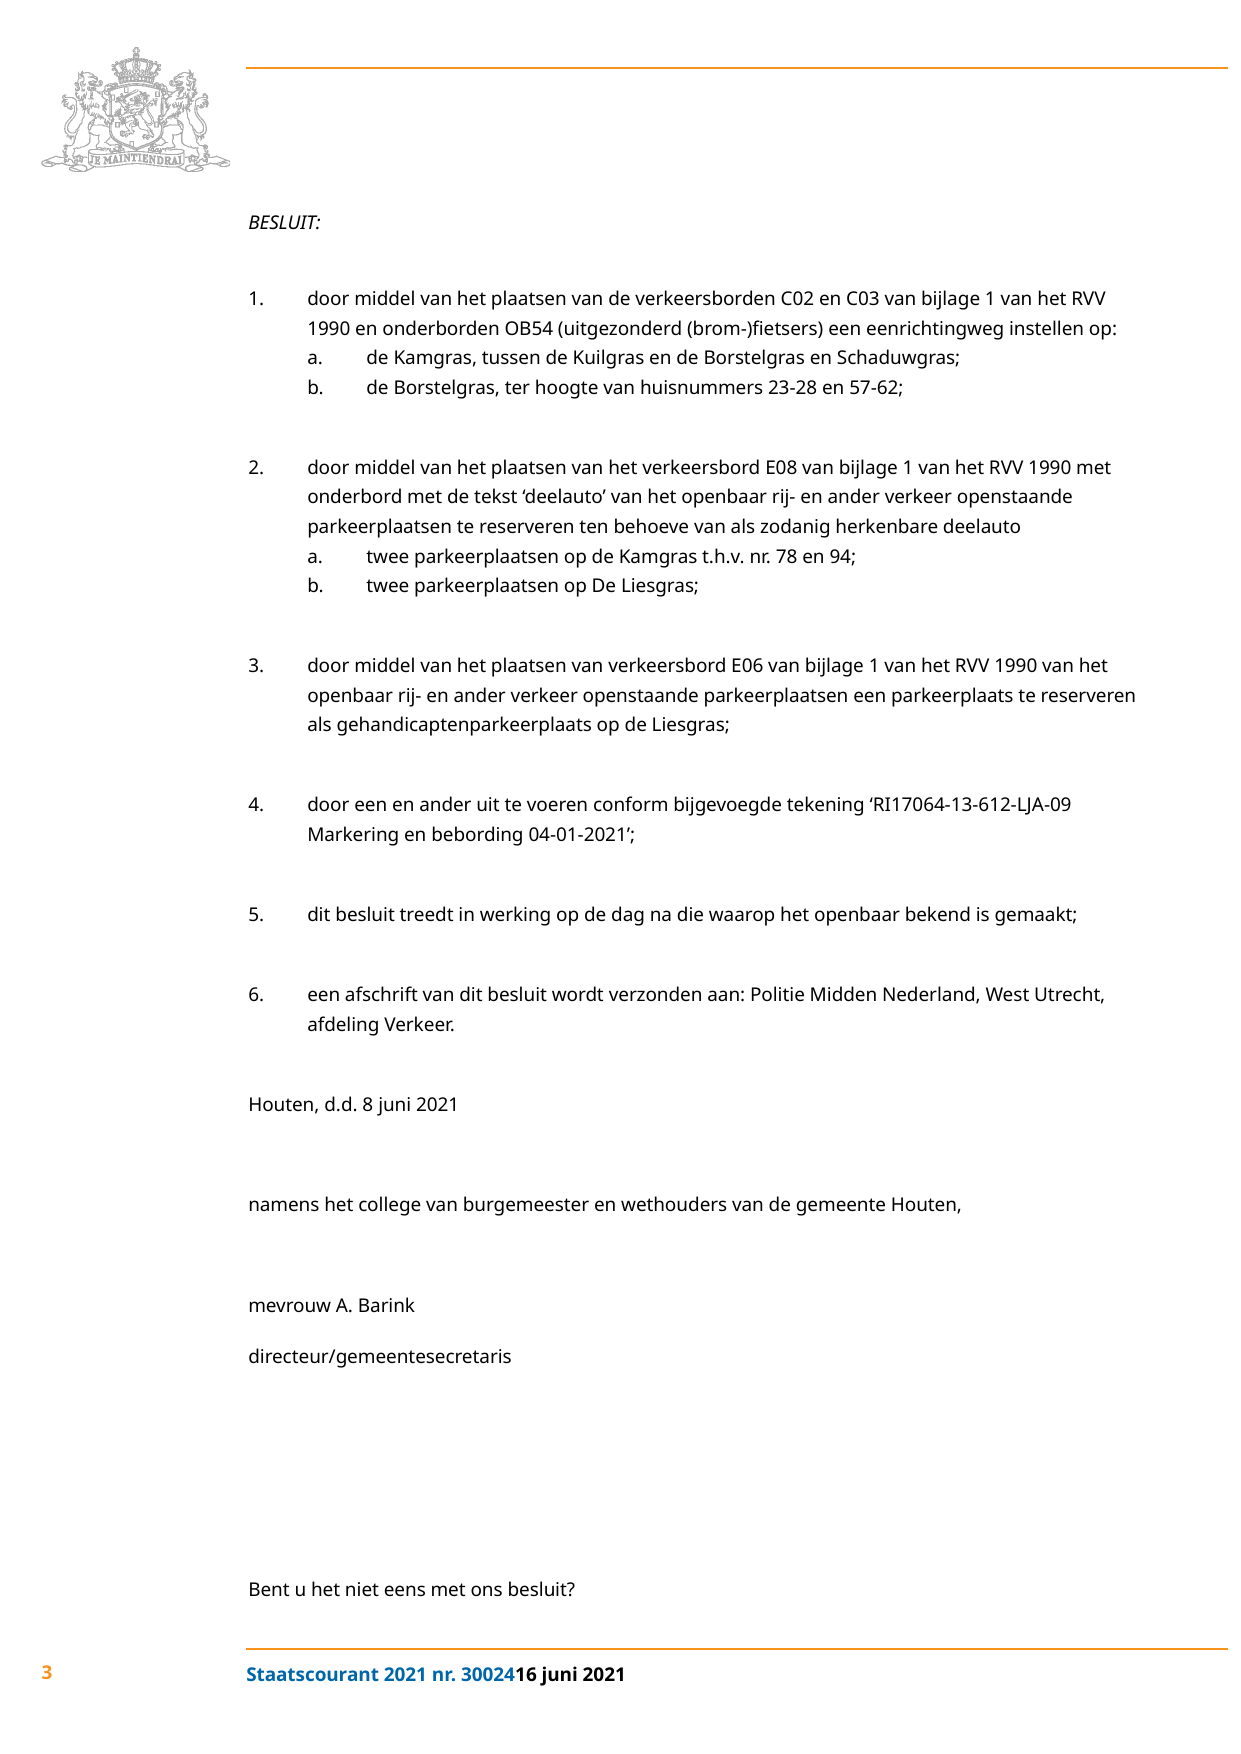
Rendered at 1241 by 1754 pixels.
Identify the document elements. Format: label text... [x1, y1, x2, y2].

text directeur/gemeentesecretaris [248, 1343, 1152, 1368]
list door middel van het plaatsen van de verkeersborden C02 en C03 van bijlage 1 van het RVV 1990 en onderborden OB54 (uitgezonderd (brom-)fietsers) een eenrichtingweg instellen op: [248, 285, 1152, 341]
list dit besluit treedt in werking op de dag na die waarop het openbaar bekend is gemaakt; [248, 901, 1152, 927]
list door middel van het plaatsen van verkeersbord E06 van bijlage 1 van het RVV 1990 van het openbaar rij- en ander verkeer openstaande parkeerplaatsen een parkeerplaats te reserveren als gehandicaptenparkeerplaats op de Liesgras; [248, 652, 1152, 737]
list een afschrift van dit besluit wordt verzonden aan: Politie Midden Nederland, West Utrecht, afdeling Verkeer. [248, 981, 1152, 1036]
list door een en ander uit te voeren conform bijgevoegde tekening ‘RI17064-13-612-LJA-09 Markering en bebording 04-01-2021’; [248, 792, 1152, 847]
text Bent u het niet eens met ons besluit? [248, 1581, 1152, 1601]
text namens het college van burgemeester en wethouders van de gemeente Houten, [248, 1192, 1152, 1217]
list twee parkeerplaatsen op de Kamgras t.h.v. nr. 78 en 94; [307, 543, 1152, 568]
picture [41, 47, 231, 172]
list twee parkeerplaatsen op De Liesgras; [307, 572, 1152, 598]
text Houten, d.d. 8 juni 2021 [248, 1091, 1152, 1116]
list door middel van het plaatsen van het verkeersbord E08 van bijlage 1 van het RVV 1990 met onderbord met de tekst ‘deelauto’ van het openbaar rij- en ander verkeer openstaande parkeerplaatsen te reserveren ten behoeve van als zodanig herkenbare deelauto [248, 454, 1152, 539]
text BESLUIT: [248, 209, 1152, 235]
list de Kamgras, tussen de Kuilgras en de Borstelgras en Schaduwgras; [307, 344, 1152, 370]
list de Borstelgras, ter hoogte van huisnummers 23-28 en 57-62; [307, 374, 1152, 400]
text mevrouw A. Barink [248, 1292, 1152, 1318]
